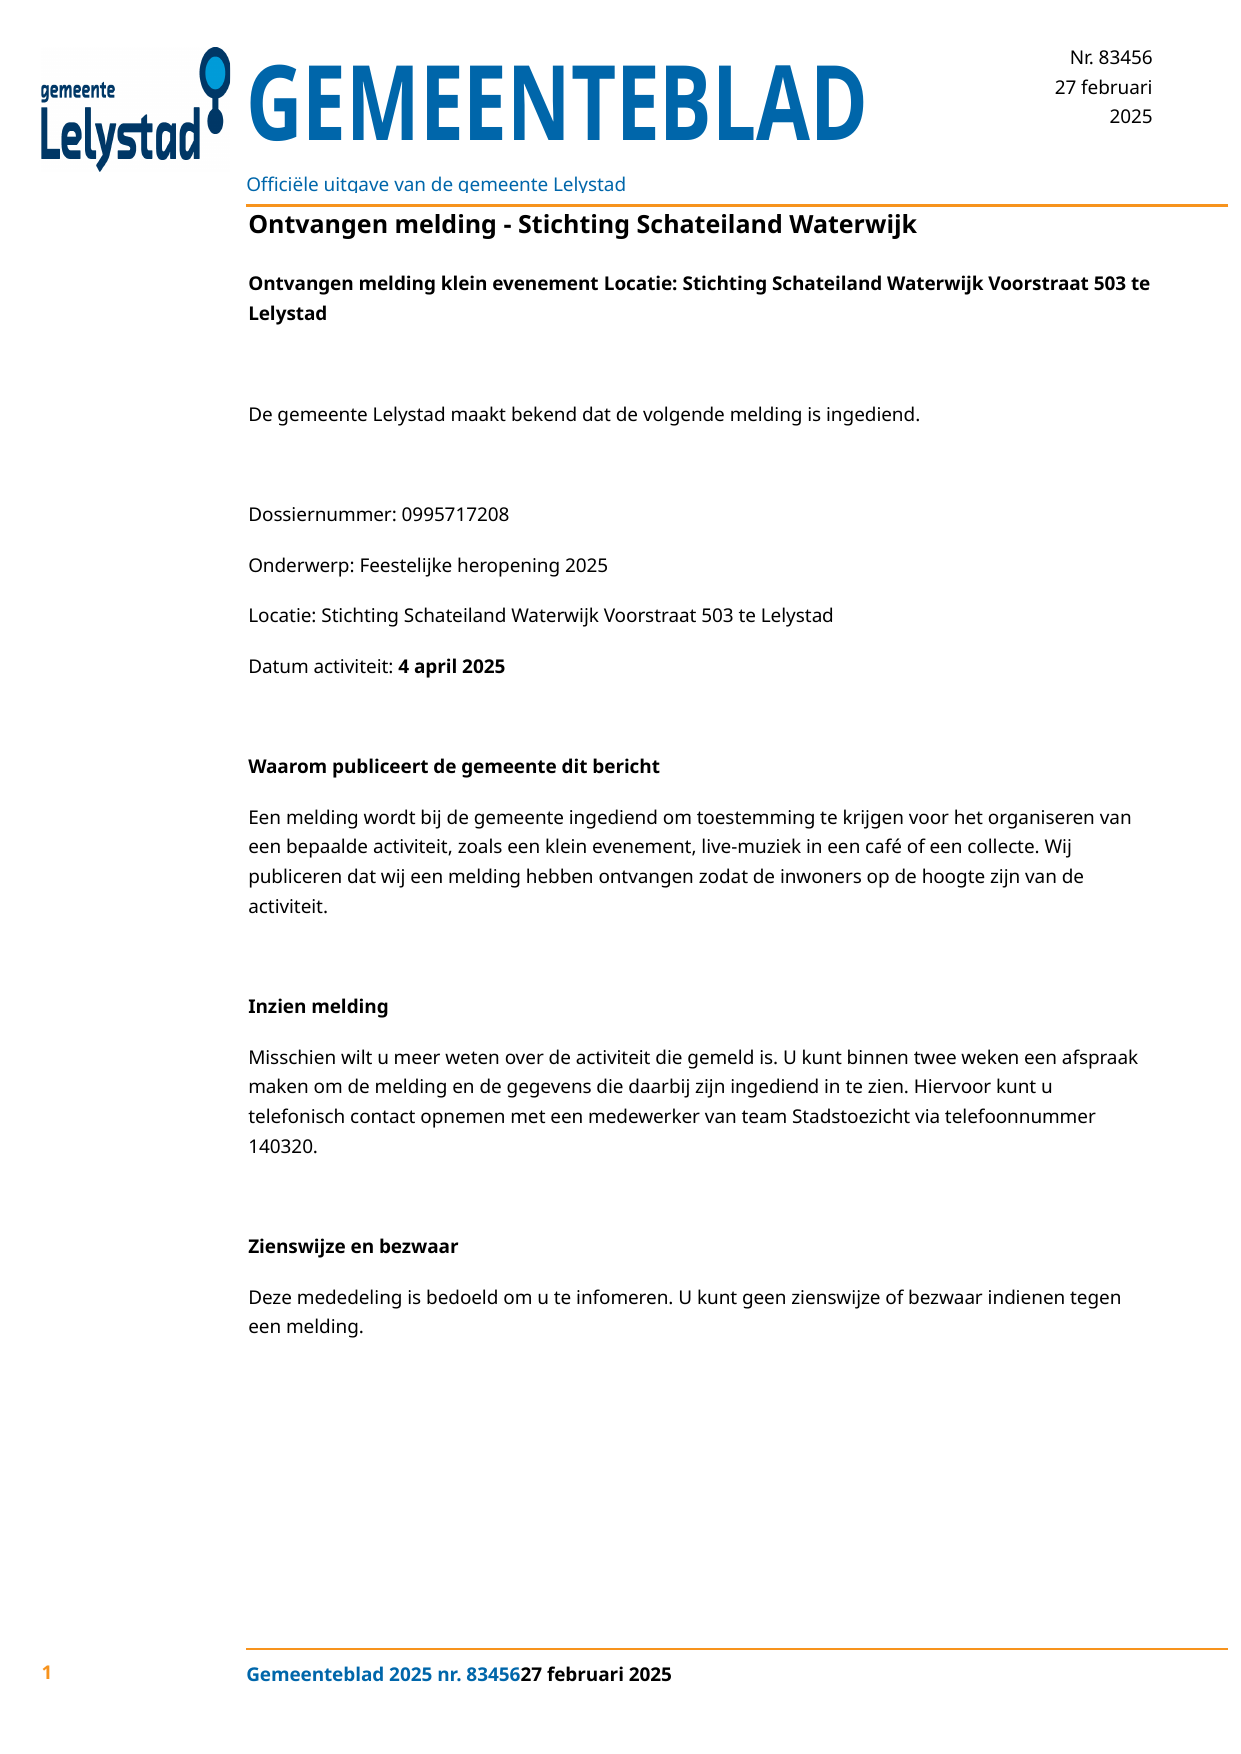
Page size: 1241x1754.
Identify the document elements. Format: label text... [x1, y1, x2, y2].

text Inzien melding [248, 994, 1152, 1019]
picture [41, 47, 231, 172]
text Een melding wordt bij de gemeente ingediend om toestemming te krijgen voor het organiseren van een bepaalde activiteit, zoals een klein evenement, live-muziek in een café of een collecte. Wij publiceren dat wij een melding hebben ontvangen zodat de inwoners op de hoogte zijn van de activiteit. [248, 804, 1152, 918]
text Onderwerp: Feestelijke heropening 2025 [248, 552, 1152, 578]
text Deze mededeling is bedoeld om u te infomeren. U kunt geen zienswijze of bezwaar indienen tegen een melding. [248, 1284, 1152, 1339]
text Zienswijze en bezwaar [248, 1234, 1152, 1259]
text Datum activiteit: 4 april 2025 [248, 653, 1152, 678]
text Ontvangen melding klein evenement Locatie: Stichting Schateiland Waterwijk Voorstraat 503 te Lelystad [248, 270, 1152, 326]
text Misschien wilt u meer weten over de activiteit die gemeld is. U kunt binnen twee weken een afspraak maken om de melding en de gegevens die daarbij zijn ingediend in te zien. Hiervoor kunt u telefonisch contact opnemen met een medewerker van team Stadstoezicht via telefoonnummer 140320. [248, 1044, 1152, 1158]
text De gemeente Lelystad maakt bekend dat de volgende melding is ingediend. [248, 401, 1152, 426]
text Waarom publiceert de gemeente dit bericht [248, 754, 1152, 779]
text Dossiernummer: 0995717208 [248, 502, 1152, 527]
text Locatie: Stichting Schateiland Waterwijk Voorstraat 503 te Lelystad [248, 602, 1152, 628]
text Ontvangen melding - Stichting Schateiland Waterwijk [248, 207, 1152, 241]
